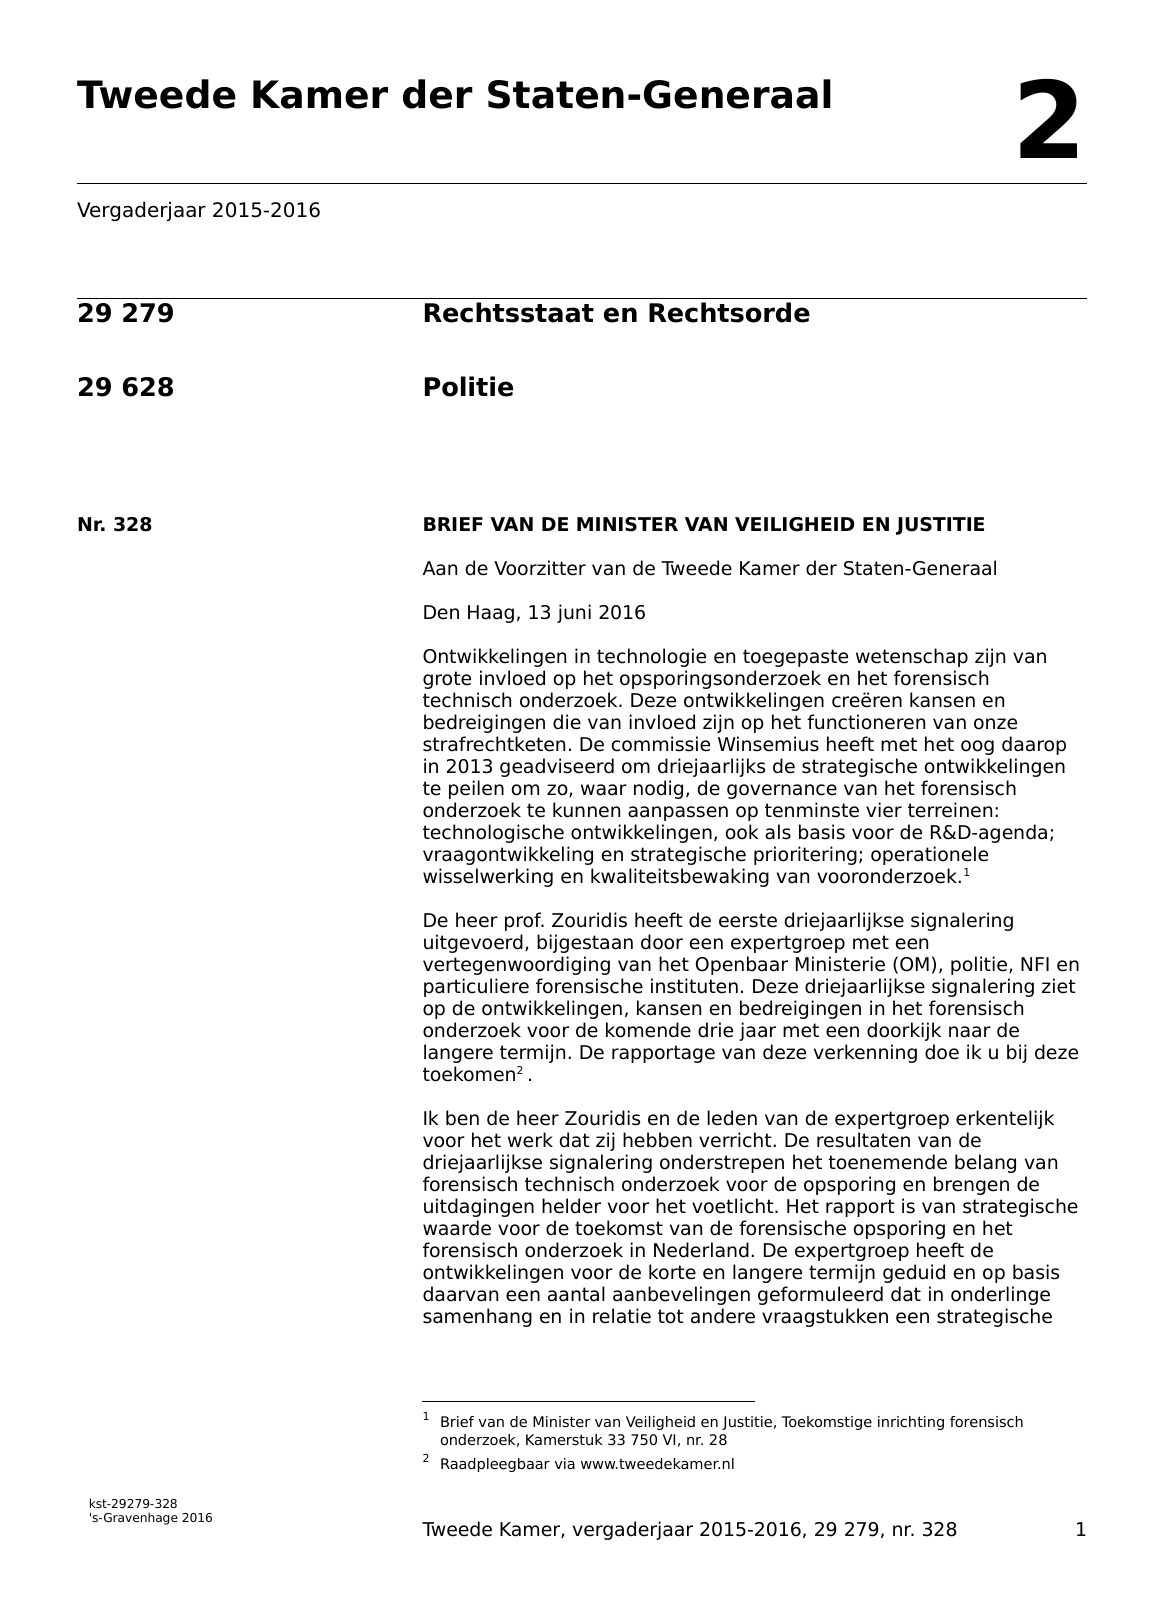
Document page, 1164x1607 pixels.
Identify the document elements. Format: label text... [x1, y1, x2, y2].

text Raadpleegbaar via www.tweedekamer.nl [422, 1452, 1087, 1474]
text Brief van de Minister van Veiligheid en Justitie, Toekomstige inrichting forensisch onderzoek, Kamerstuk 33 750 VI, nr. 28 [422, 1410, 1087, 1449]
text Ik ben de heer Zouridis en de leden van de expertgroep erkentelijk voor het werk dat zij hebben verricht. De resultaten van de driejaarlijkse signalering onderstrepen het toenemende belang van forensisch technisch onderzoek voor de opsporing en brengen de uitdagingen helder voor het voetlicht. Het rapport is van strategische waarde voor de toekomst van de forensische opsporing en het forensisch onderzoek in Nederland. De expertgroep heeft de ontwikkelingen voor de korte en langere termijn geduid en op basis daarvan een aantal aanbevelingen geformuleerd dat in onderlinge samenhang en in relatie tot andere vraagstukken een strategische [422, 1108, 1087, 1328]
subtitle 29 628 Politie [77, 373, 1087, 403]
text De heer prof. Zouridis heeft de eerste driejaarlijkse signalering uitgevoerd, bijgestaan door een expertgroep met een vertegenwoordiging van het Openbaar Ministerie (OM), politie, NFI en particuliere forensische instituten. Deze driejaarlijkse signalering ziet op de ontwikkelingen, kansen en bedreigingen in het forensisch onderzoek voor de komende drie jaar met een doorkijk naar de langere termijn. De rapportage van deze verkenning doe ik u bij deze toekomen. [422, 910, 1087, 1086]
table_header 2 [886, 59, 1087, 183]
text Ontwikkelingen in technologie en toegepaste wetenschap zijn van grote invloed op het opsporingsonderzoek en het forensisch technisch onderzoek. Deze ontwikkelingen creëren kansen en bedreigingen die van invloed zijn op het functioneren van onze strafrechtketen. De commissie Winsemius heeft met het oog daarop in 2013 geadviseerd om driejaarlijks de strategische ontwikkelingen te peilen om zo, waar nodig, de governance van het forensisch onderzoek te kunnen aanpassen op tenminste vier terreinen: technologische ontwikkelingen, ook als basis voor de R&D-agenda; vraagontwikkeling en strategische prioritering; operationele wisselwerking en kwaliteitsbewaking van vooronderzoek. [422, 646, 1087, 888]
subtitle Nr. 328 BRIEF VAN DE MINISTER VAN VEILIGHEID EN JUSTITIE [77, 514, 1087, 536]
table_cell Vergaderjaar 2015-2016 [77, 184, 1087, 298]
text 's-Gravenhage 2016 [88, 1511, 323, 1525]
text Den Haag, 13 juni 2016 [422, 602, 1087, 624]
subtitle 29 279 Rechtsstaat en Rechtsorde [77, 299, 1087, 329]
text Aan de Voorzitter van de Tweede Kamer der Staten-Generaal [422, 558, 1087, 580]
text kst-29279-328 [88, 1497, 323, 1511]
table_header Tweede Kamer der Staten-Generaal [77, 59, 886, 183]
